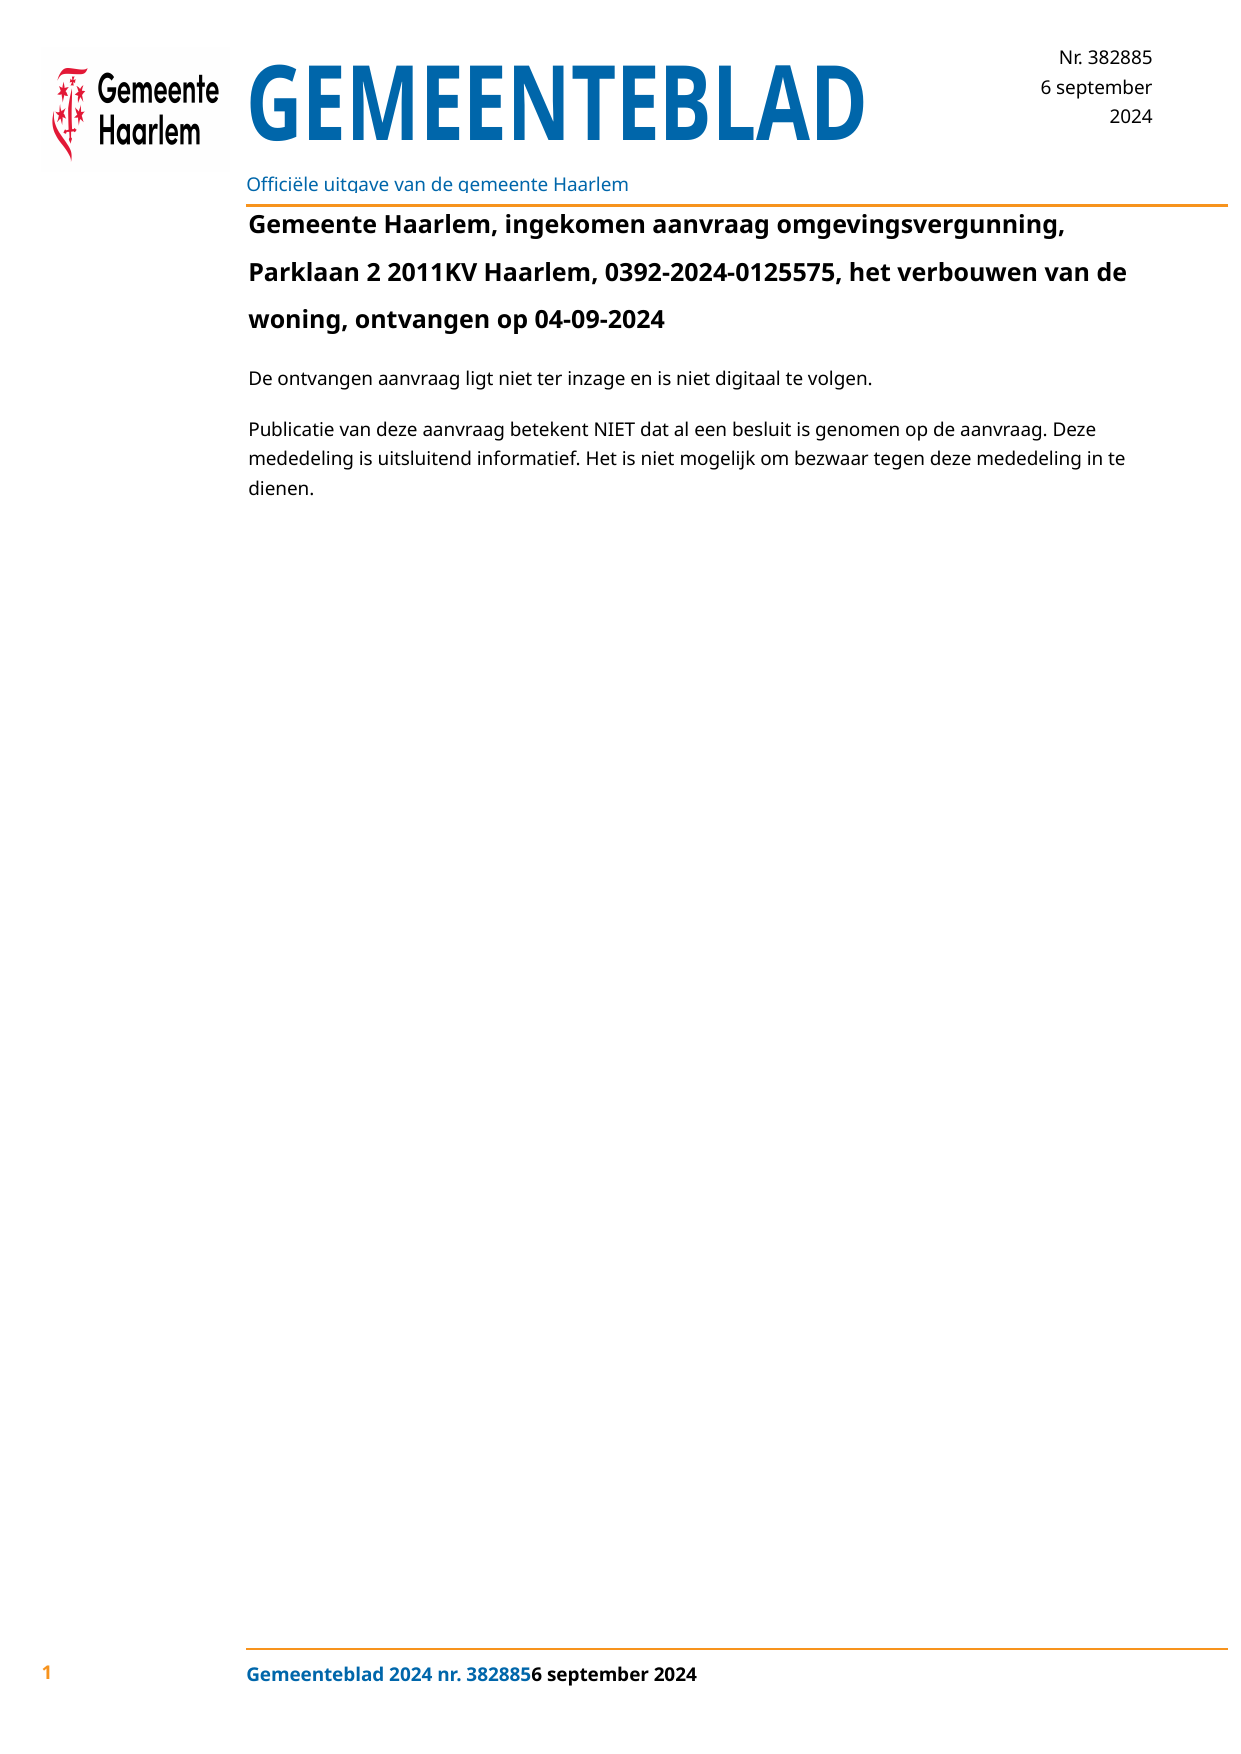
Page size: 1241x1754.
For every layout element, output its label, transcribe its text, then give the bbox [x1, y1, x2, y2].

text Publicatie van deze aanvraag betekent NIET dat al een besluit is genomen op de aanvraag. Deze mededeling is uitsluitend informatief. Het is niet mogelijk om bezwaar tegen deze mededeling in te dienen. [248, 416, 1152, 501]
text Gemeente Haarlem, ingekomen aanvraag omgevingsvergunning, Parklaan 2 2011KV Haarlem, 0392-2024-0125575, het verbouwen van de woning, ontvangen op 04-09-2024 [248, 207, 1152, 336]
text De ontvangen aanvraag ligt niet ter inzage en is niet digitaal te volgen. [248, 366, 1152, 391]
picture [41, 47, 231, 172]
